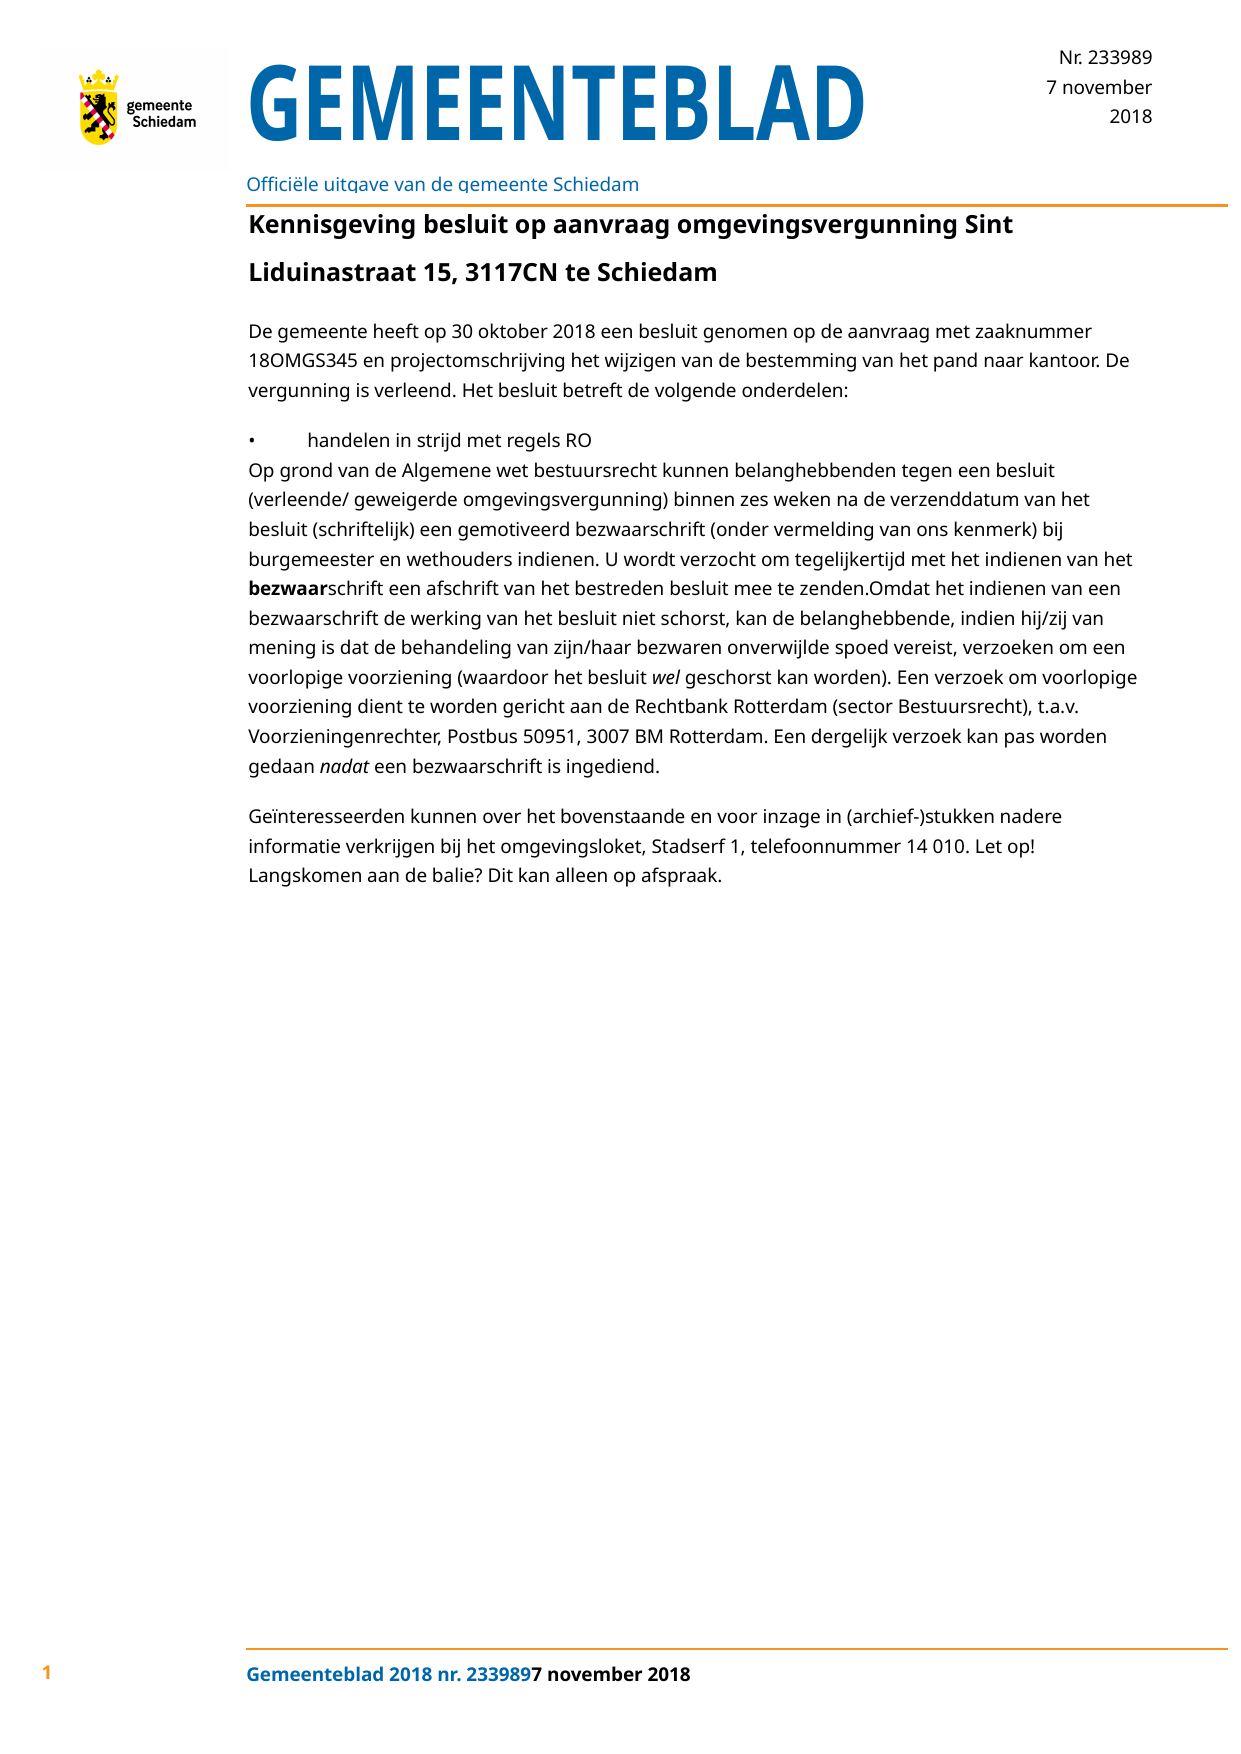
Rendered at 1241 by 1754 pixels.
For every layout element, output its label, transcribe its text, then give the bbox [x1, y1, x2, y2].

picture [41, 47, 231, 172]
list handelen in strijd met regels RO [248, 427, 1152, 453]
text De gemeente heeft op 30 oktober 2018 een besluit genomen op de aanvraag met zaaknummer 18OMGS345 en projectomschrijving het wijzigen van de bestemming van het pand naar kantoor. De vergunning is verleend. Het besluit betreft de volgende onderdelen: [248, 318, 1152, 403]
text Kennisgeving besluit op aanvraag omgevingsvergunning Sint Liduinastraat 15, 3117CN te Schiedam [248, 207, 1152, 288]
text Geïnteresseerden kunnen over het bovenstaande en voor inzage in (archief-)stukken nadere informatie verkrijgen bij het omgevingsloket, Stadserf 1, telefoonnummer 14 010. Let op! Langskomen aan de balie? Dit kan alleen op afspraak. [248, 803, 1152, 888]
text Op grond van de Algemene wet bestuursrecht kunnen belanghebbenden tegen een besluit (verleende/ geweigerde omgevingsvergunning) binnen zes weken na de verzenddatum van het besluit (schriftelijk) een gemotiveerd bezwaarschrift (onder vermelding van ons kenmerk) bij burgemeester en wethouders indienen. U wordt verzocht om tegelijkertijd met het indienen van het bezwaarschrift een afschrift van het bestreden besluit mee te zenden.Omdat het indienen van een bezwaarschrift de werking van het besluit niet schorst, kan de belanghebbende, indien hij/zij van mening is dat de behandeling van zijn/haar bezwaren onverwijlde spoed vereist, verzoeken om een voorlopige voorziening (waardoor het besluit wel geschorst kan worden). Een verzoek om voorlopige voorziening dient te worden gericht aan de Rechtbank Rotterdam (sector Bestuursrecht), t.a.v. Voorzieningenrechter, Postbus 50951, 3007 BM Rotterdam. Een dergelijk verzoek kan pas worden gedaan nadat een bezwaarschrift is ingediend. [248, 457, 1152, 779]
